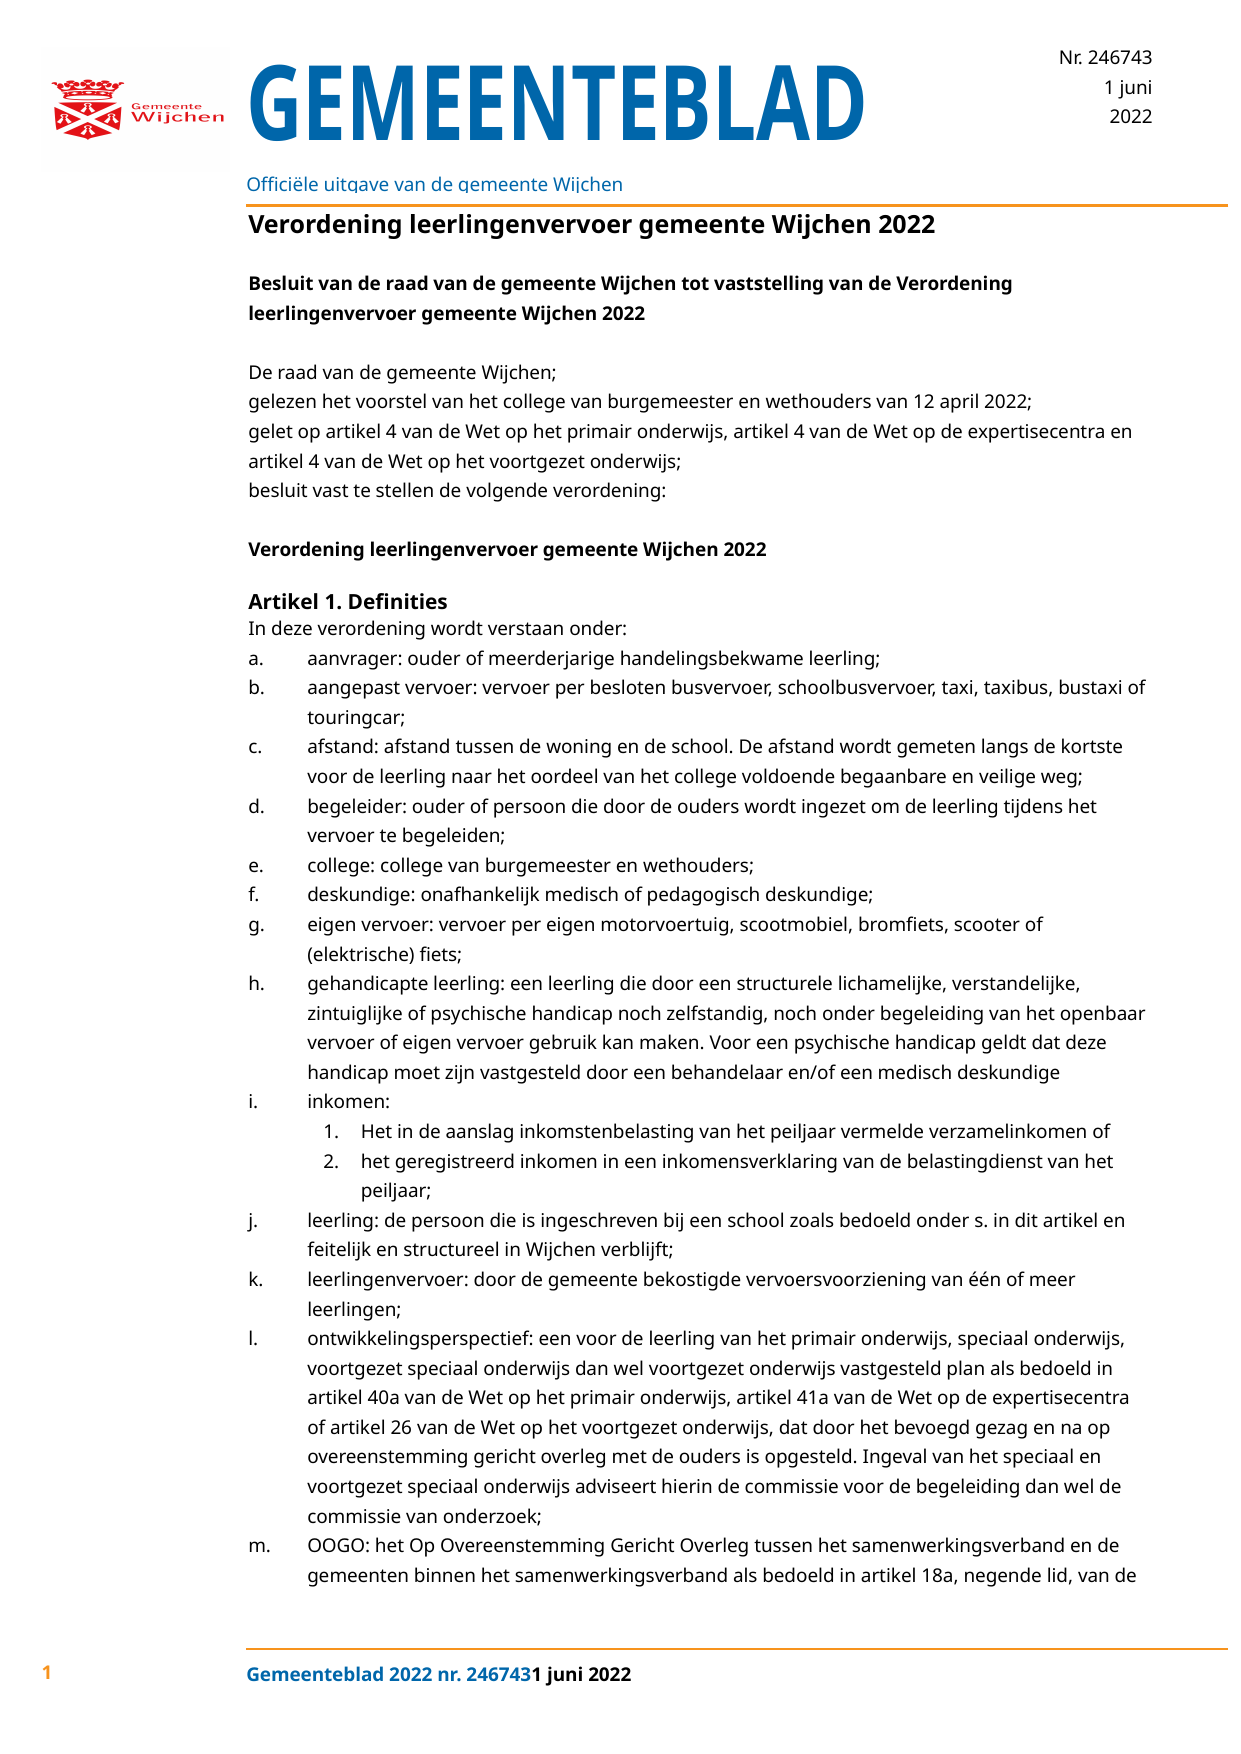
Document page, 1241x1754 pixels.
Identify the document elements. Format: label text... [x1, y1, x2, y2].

list eigen vervoer: vervoer per eigen motorvoertuig, scootmobiel, bromfiets, scooter of (elektrische) fiets; [248, 911, 1152, 967]
list OOGO: het Op Overeenstemming Gericht Overleg tussen het samenwerkingsverband en de gemeenten binnen het samenwerkingsverband als bedoeld in artikel 18a, negende lid, van de [248, 1532, 1152, 1588]
list gehandicapte leerling: een leerling die door een structurele lichamelijke, verstandelijke, zintuiglijke of psychische handicap noch zelfstandig, noch onder begeleiding van het openbaar vervoer of eigen vervoer gebruik kan maken. Voor een psychische handicap geldt dat deze handicap moet zijn vastgesteld door een behandelaar en/of een medisch deskundige [248, 970, 1152, 1085]
list inkomen: [248, 1089, 1152, 1114]
list college: college van burgemeester en wethouders; [248, 852, 1152, 878]
text Verordening leerlingenvervoer gemeente Wijchen 2022 [248, 537, 1152, 562]
text besluit vast te stellen de volgende verordening: [248, 477, 1152, 503]
list leerlingenvervoer: door de gemeente bekostigde vervoersvoorziening van één of meer leerlingen; [248, 1266, 1152, 1322]
picture [41, 47, 231, 172]
text Besluit van de raad van de gemeente Wijchen tot vaststelling van de Verordening leerlingenvervoer gemeente Wijchen 2022 [248, 270, 1152, 326]
text Verordening leerlingenvervoer gemeente Wijchen 2022 [248, 207, 1152, 241]
text gelezen het voorstel van het college van burgemeester en wethouders van 12 april 2022; [248, 389, 1152, 414]
text gelet op artikel 4 van de Wet op het primair onderwijs, artikel 4 van de Wet op de expertisecentra en artikel 4 van de Wet op het voortgezet onderwijs; [248, 418, 1152, 473]
text De raad van de gemeente Wijchen; [248, 359, 1152, 385]
list Het in de aanslag inkomstenbelasting van het peiljaar vermelde verzamelinkomen of [323, 1118, 1152, 1144]
list het geregistreerd inkomen in een inkomensverklaring van de belastingdienst van het peiljaar; [323, 1148, 1152, 1203]
list leerling: de persoon die is ingeschreven bij een school zoals bedoeld onder s. in dit artikel en feitelijk en structureel in Wijchen verblijft; [248, 1207, 1152, 1262]
list deskundige: onafhankelijk medisch of pedagogisch deskundige; [248, 882, 1152, 907]
list aanvrager: ouder of meerderjarige handelingsbekwame leerling; [248, 645, 1152, 671]
list ontwikkelingsperspectief: een voor de leerling van het primair onderwijs, speciaal onderwijs, voortgezet speciaal onderwijs dan wel voortgezet onderwijs vastgesteld plan als bedoeld in artikel 40a van de Wet op het primair onderwijs, artikel 41a van de Wet op de expertisecentra of artikel 26 van de Wet op het voortgezet onderwijs, dat door het bevoegd gezag en na op overeenstemming gericht overleg met de ouders is opgesteld. Ingeval van het speciaal en voortgezet speciaal onderwijs adviseert hierin de commissie voor de begeleiding dan wel de commissie van onderzoek; [248, 1325, 1152, 1529]
list begeleider: ouder of persoon die door de ouders wordt ingezet om de leerling tijdens het vervoer te begeleiden; [248, 793, 1152, 848]
list aangepast vervoer: vervoer per besloten busvervoer, schoolbusvervoer, taxi, taxibus, bustaxi of touringcar; [248, 674, 1152, 730]
text In deze verordening wordt verstaan onder: [248, 615, 1152, 641]
list afstand: afstand tussen de woning en de school. De afstand wordt gemeten langs de kortste voor de leerling naar het oordeel van het college voldoende begaanbare en veilige weg; [248, 734, 1152, 789]
text Artikel 1. Definities [248, 587, 1152, 615]
